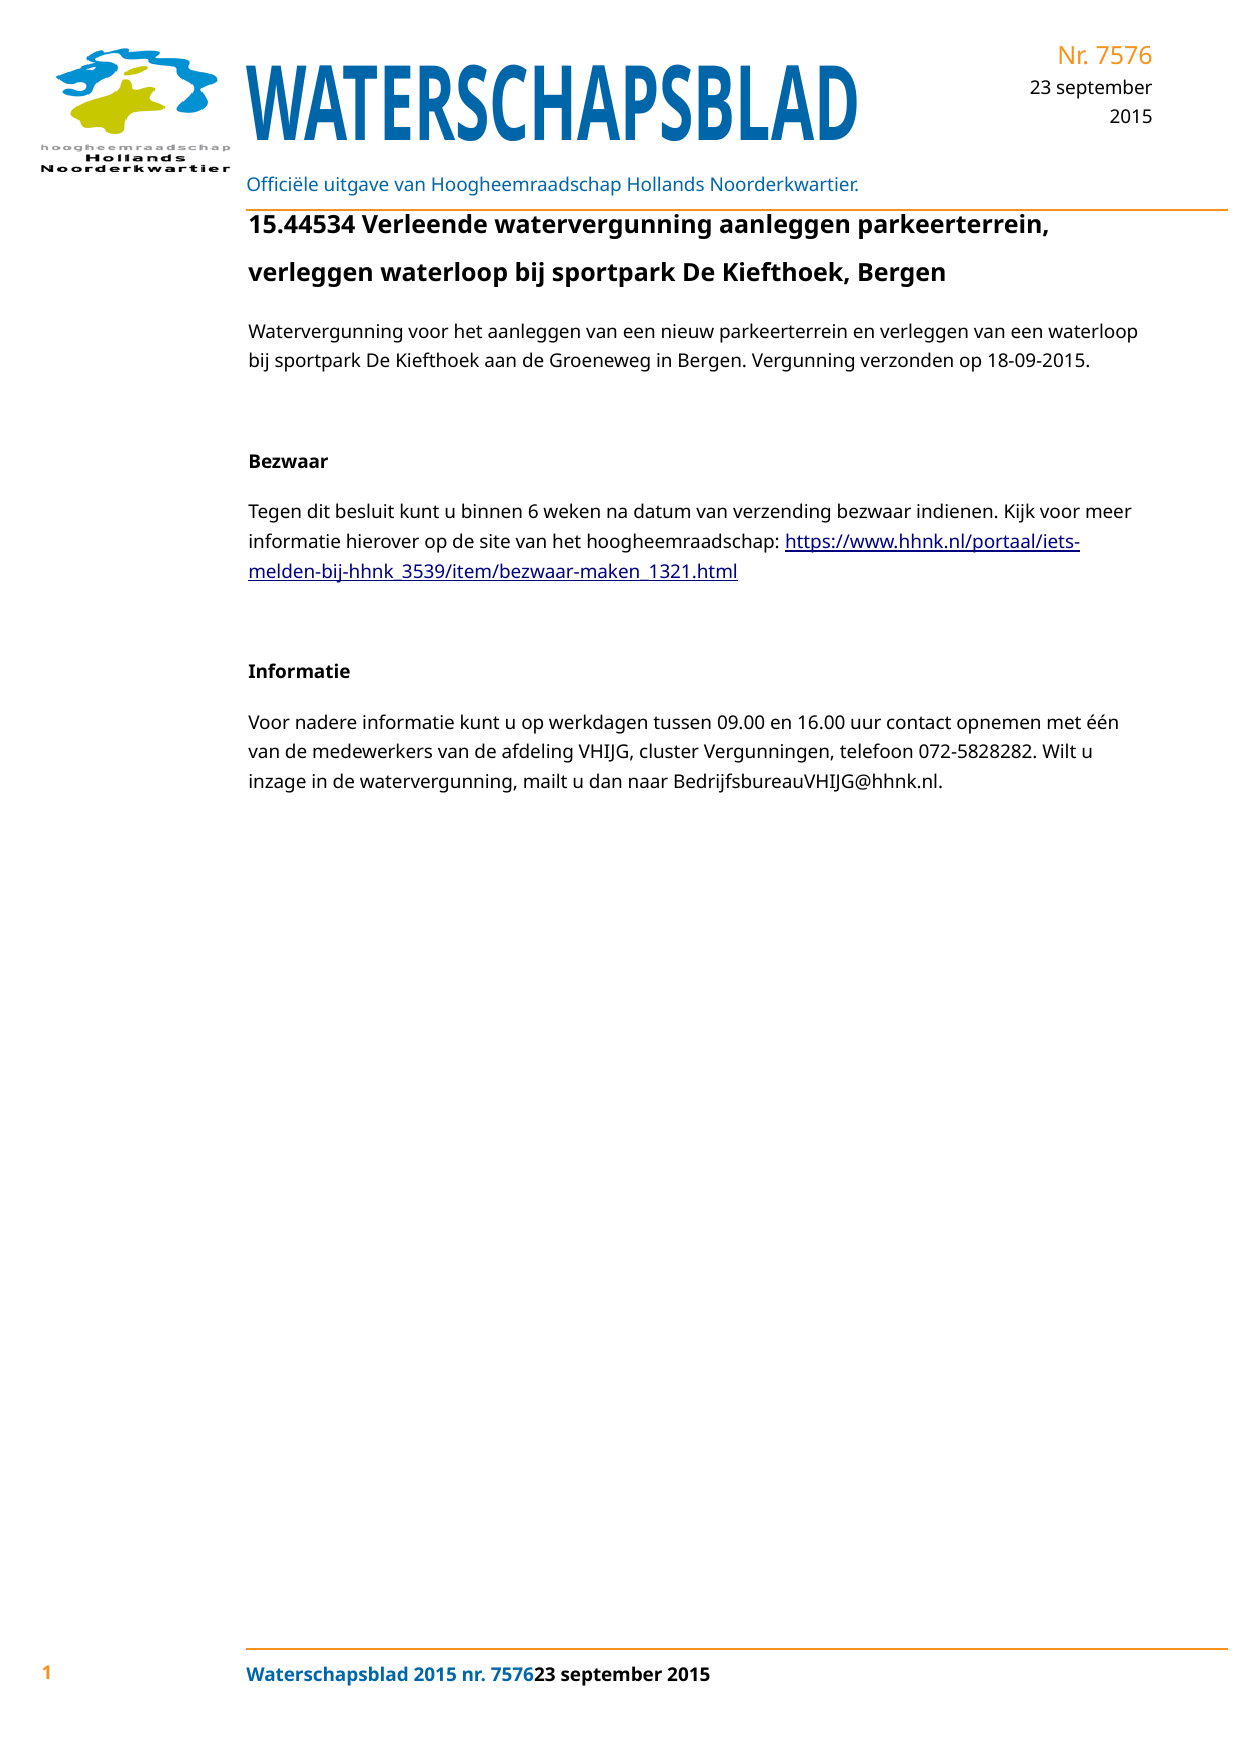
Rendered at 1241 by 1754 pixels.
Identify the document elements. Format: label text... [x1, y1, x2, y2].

text Bezwaar [248, 448, 1152, 474]
text Tegen dit besluit kunt u binnen 6 weken na datum van verzending bezwaar indienen. Kijk voor meer informatie hierover op de site van het hoogheemraadschap: https://www.hhnk.nl/portaal/iets-melden-bij-hhnk_3539/item/bezwaar-maken_1321.html [248, 499, 1152, 584]
text Informatie [248, 659, 1152, 684]
text Watervergunning voor het aanleggen van een nieuw parkeerterrein en verleggen van een waterloop bij sportpark De Kiefthoek aan de Groeneweg in Bergen. Vergunning verzonden op 18-09-2015. [248, 318, 1152, 373]
picture [41, 47, 231, 172]
text 15.44534 Verleende watervergunning aanleggen parkeerterrein, verleggen waterloop bij sportpark De Kiefthoek, Bergen [248, 211, 1152, 288]
text Voor nadere informatie kunt u op werkdagen tussen 09.00 en 16.00 uur contact opnemen met één van de medewerkers van de afdeling VHIJG, cluster Vergunningen, telefoon 072-5828282. Wilt u inzage in de watervergunning, mailt u dan naar BedrijfsbureauVHIJG@hhnk.nl. [248, 709, 1152, 794]
